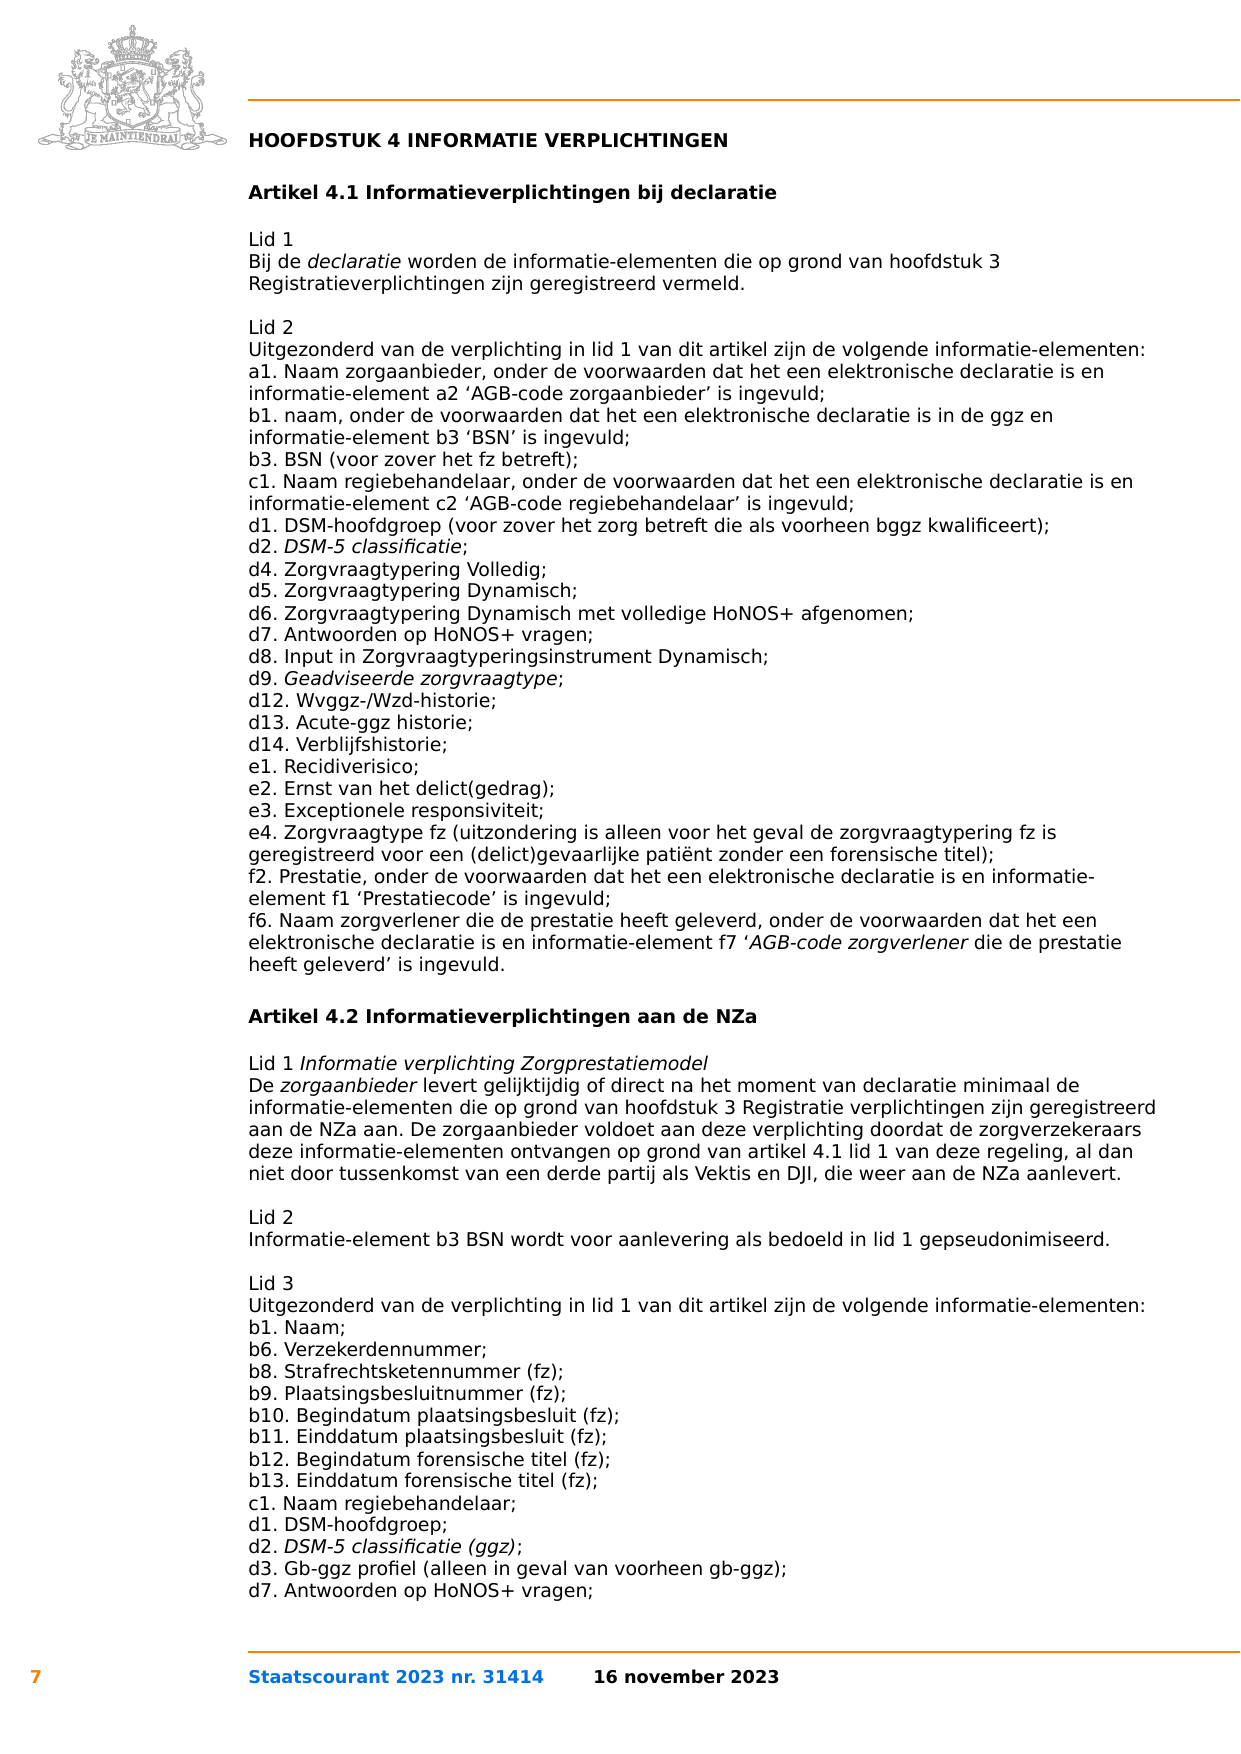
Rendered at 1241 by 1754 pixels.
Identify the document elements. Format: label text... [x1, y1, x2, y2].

text f2. Prestatie, onder de voorwaarden dat het een elektronische declaratie is en informatie-element f1 ‘Prestatiecode’ is ingevuld; [248, 866, 1163, 910]
text d4. Zorgvraagtypering Volledig; [248, 558, 1163, 580]
text f6. Naam zorgverlener die de prestatie heeft geleverd, onder de voorwaarden dat het een elektronische declaratie is en informatie-element f7 ‘AGB-code zorgverlener die de prestatie heeft geleverd’ is ingevuld. [248, 910, 1163, 976]
text b11. Einddatum plaatsingsbesluit (fz); [248, 1426, 1163, 1448]
text d6. Zorgvraagtypering Dynamisch met volledige HoNOS+ afgenomen; [248, 602, 1163, 624]
subtitle Lid 3 [248, 1273, 1163, 1294]
text b1. Naam; [248, 1317, 1163, 1338]
text c1. Naam regiebehandelaar; [248, 1492, 1163, 1514]
text d3. Gb-ggz profiel (alleen in geval van voorheen gb-ggz); [248, 1558, 1163, 1580]
text d7. Antwoorden op HoNOS+ vragen; [248, 624, 1163, 646]
text b8. Strafrechtsketennummer (fz); [248, 1361, 1163, 1382]
text d9. Geadviseerde zorgvraagtype; [248, 668, 1163, 690]
text e4. Zorgvraagtype fz (uitzondering is alleen voor het geval de zorgvraagtypering fz is geregistreerd voor een (delict)gevaarlijke patiënt zonder een forensische titel); [248, 822, 1163, 866]
text b13. Einddatum forensische titel (fz); [248, 1470, 1163, 1492]
text d5. Zorgvraagtypering Dynamisch; [248, 580, 1163, 602]
text Bij de declaratie worden de informatie-elementen die op grond van hoofdstuk 3 Registratieverplichtingen zijn geregistreerd vermeld. [248, 251, 1163, 295]
text Uitgezonderd van de verplichting in lid 1 van dit artikel zijn de volgende informatie-elementen: [248, 1294, 1163, 1317]
text d2. DSM-5 classificatie; [248, 536, 1163, 558]
text d8. Input in Zorgvraagtyperingsinstrument Dynamisch; [248, 646, 1163, 668]
subtitle Lid 2 [248, 317, 1163, 339]
text Informatie-element b3 BSN wordt voor aanlevering als bedoeld in lid 1 gepseudonimiseerd. [248, 1229, 1163, 1251]
subtitle HOOFDSTUK 4 INFORMATIE VERPLICHTINGEN [248, 130, 1163, 152]
text e1. Recidiverisico; [248, 756, 1163, 778]
text b9. Plaatsingsbesluitnummer (fz); [248, 1382, 1163, 1404]
text b12. Begindatum forensische titel (fz); [248, 1448, 1163, 1470]
subtitle Lid 1 [248, 229, 1163, 251]
text b3. BSN (voor zover het fz betreft); [248, 448, 1163, 471]
text b1. naam, onder de voorwaarden dat het een elektronische declaratie is in de ggz en informatie-element b3 ‘BSN’ is ingevuld; [248, 404, 1163, 448]
subtitle Artikel 4.2 Informatieverplichtingen aan de NZa [248, 1006, 1163, 1028]
subtitle Lid 2 [248, 1207, 1163, 1229]
text b10. Begindatum plaatsingsbesluit (fz); [248, 1404, 1163, 1426]
text e2. Ernst van het delict(gedrag); [248, 778, 1163, 800]
text a1. Naam zorgaanbieder, onder de voorwaarden dat het een elektronische declaratie is en informatie-element a2 ‘AGB-code zorgaanbieder’ is ingevuld; [248, 361, 1163, 404]
subtitle Lid 1 Informatie verplichting Zorgprestatiemodel [248, 1053, 1163, 1075]
text d1. DSM-hoofdgroep (voor zover het zorg betreft die als voorheen bggz kwalificeert); [248, 514, 1163, 536]
text c1. Naam regiebehandelaar, onder de voorwaarden dat het een elektronische declaratie is en informatie-element c2 ‘AGB-code regiebehandelaar’ is ingevuld; [248, 471, 1163, 514]
text Uitgezonderd van de verplichting in lid 1 van dit artikel zijn de volgende informatie-elementen: [248, 339, 1163, 361]
picture [38, 25, 227, 150]
text d2. DSM-5 classificatie (ggz); [248, 1536, 1163, 1558]
subtitle Artikel 4.1 Informatieverplichtingen bij declaratie [248, 182, 1163, 204]
text d1. DSM-hoofdgroep; [248, 1514, 1163, 1536]
text d7. Antwoorden op HoNOS+ vragen; [248, 1580, 1163, 1602]
text e3. Exceptionele responsiviteit; [248, 800, 1163, 822]
text De zorgaanbieder levert gelijktijdig of direct na het moment van declaratie minimaal de informatie-elementen die op grond van hoofdstuk 3 Registratie verplichtingen zijn geregistreerd aan de NZa aan. De zorgaanbieder voldoet aan deze verplichting doordat de zorgverzekeraars deze informatie-elementen ontvangen op grond van artikel 4.1 lid 1 van deze regeling, al dan niet door tussenkomst van een derde partij als Vektis en DJI, die weer aan de NZa aanlevert. [248, 1075, 1163, 1185]
text b6. Verzekerdennummer; [248, 1338, 1163, 1361]
text d13. Acute-ggz historie; [248, 712, 1163, 734]
text d14. Verblijfshistorie; [248, 734, 1163, 756]
text d12. Wvggz-/Wzd-historie; [248, 690, 1163, 712]
